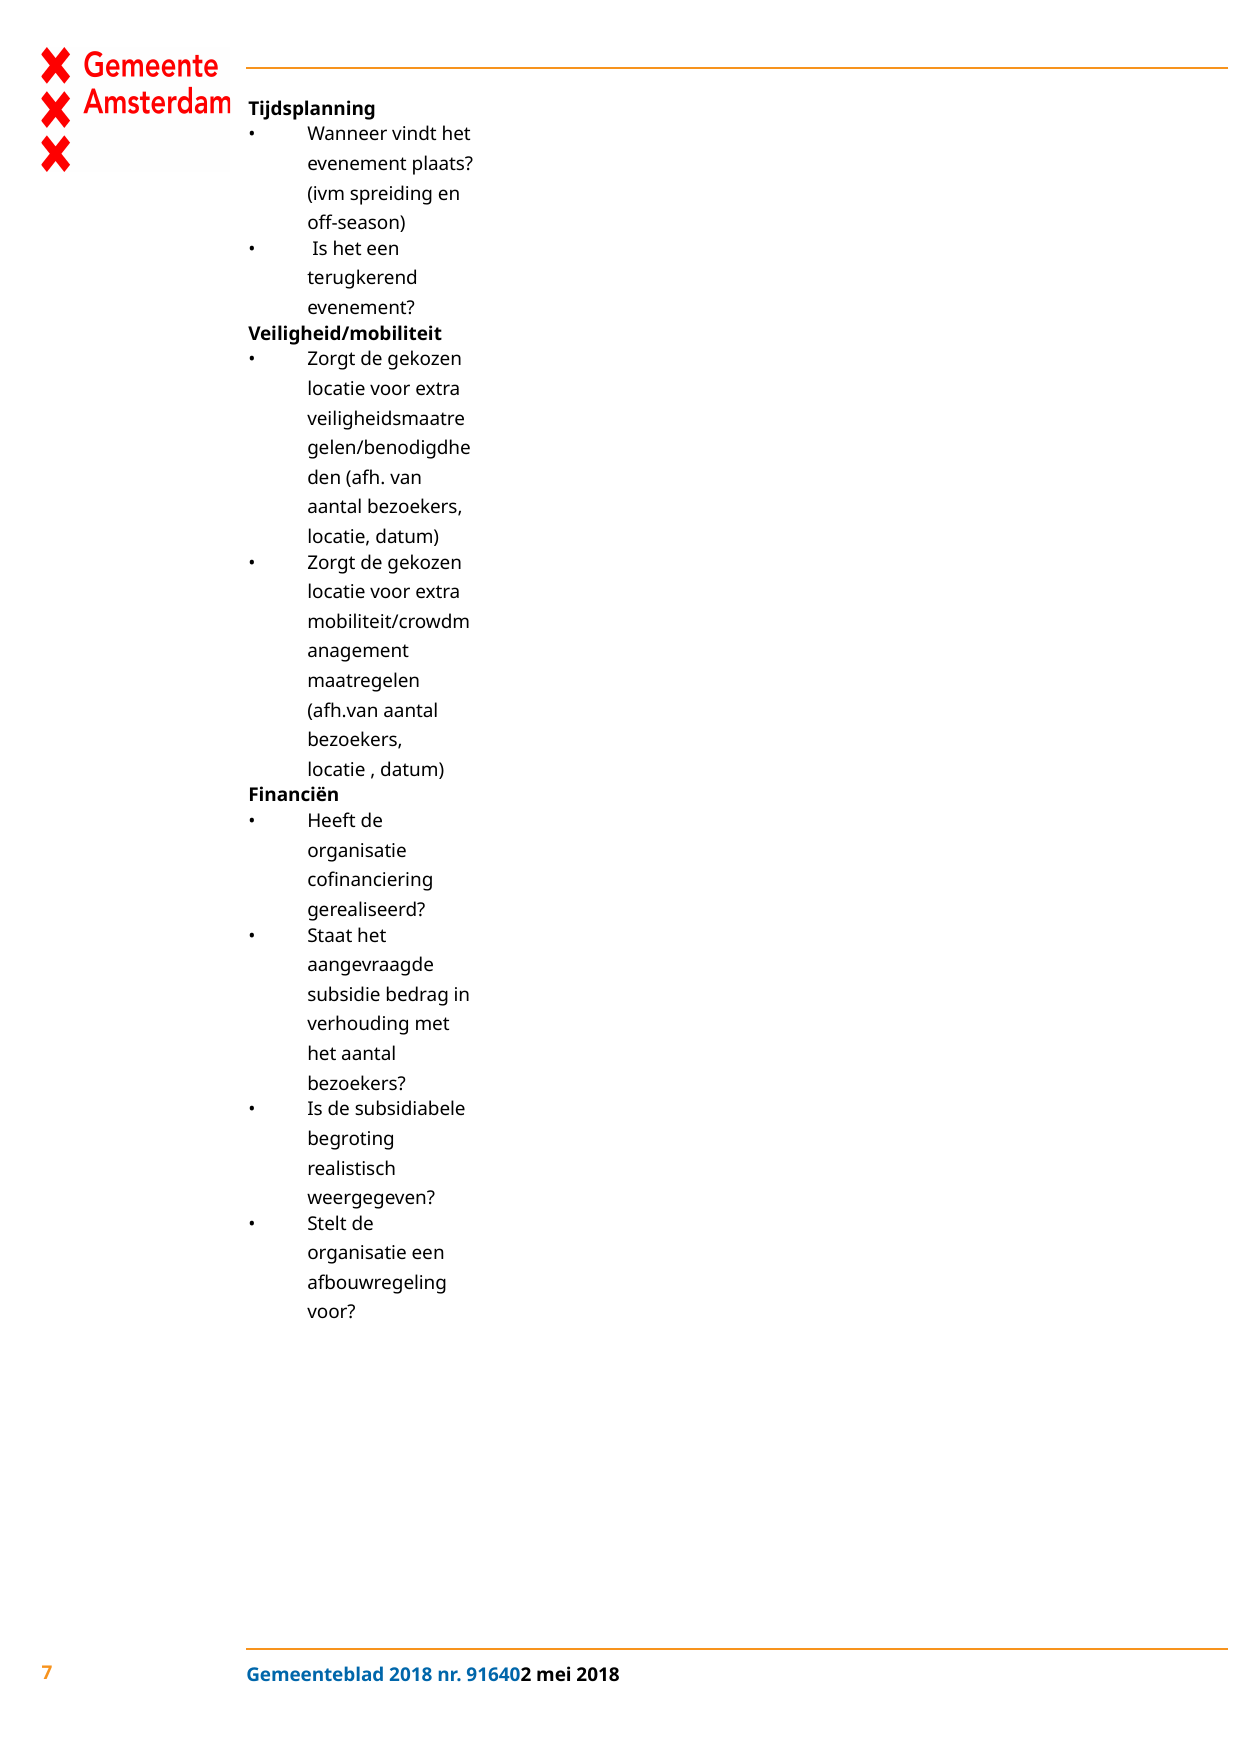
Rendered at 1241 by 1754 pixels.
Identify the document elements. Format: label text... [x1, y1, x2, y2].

table_cell [474, 549, 700, 782]
table_cell [474, 1096, 700, 1210]
table_cell [926, 549, 1152, 782]
table_cell Staat het aangevraagde subsidie bedrag in verhouding met het aantal bezoekers? [248, 922, 474, 1096]
table_cell [474, 782, 700, 807]
table_cell [926, 346, 1152, 549]
table_cell [926, 782, 1152, 807]
table_cell [700, 121, 926, 235]
table_cell [700, 235, 926, 320]
table_cell Is het een terugkerend evenement? [248, 235, 474, 320]
table_cell [926, 1210, 1152, 1324]
table_cell [474, 922, 700, 1096]
table_cell [700, 320, 926, 346]
table_cell [926, 95, 1152, 121]
table_cell [926, 235, 1152, 320]
table_cell [700, 1096, 926, 1210]
table_cell [474, 346, 700, 549]
table_cell Zorgt de gekozen locatie voor extra mobiliteit/crowdmanagement maatregelen (afh.van aantal bezoekers, locatie , datum) [248, 549, 474, 782]
table_cell Heeft de organisatie cofinanciering gerealiseerd? [248, 808, 474, 922]
table_cell [474, 320, 700, 346]
table_cell Veiligheid/mobiliteit [248, 320, 474, 346]
table_cell [700, 922, 926, 1096]
table_cell [474, 95, 700, 121]
table_cell [700, 782, 926, 807]
table_cell [926, 121, 1152, 235]
table_cell Is de subsidiabele begroting realistisch weergegeven? [248, 1096, 474, 1210]
table_cell Zorgt de gekozen locatie voor extra veiligheidsmaatregelen/benodigdheden (afh. van aantal bezoekers, locatie, datum) [248, 346, 474, 549]
table_cell [700, 808, 926, 922]
table_cell [926, 922, 1152, 1096]
table_cell Stelt de organisatie een afbouwregeling voor? [248, 1210, 474, 1324]
table_cell [474, 808, 700, 922]
table_cell [474, 121, 700, 235]
table_cell [926, 320, 1152, 346]
table_cell [926, 808, 1152, 922]
table_cell [474, 235, 700, 320]
table_cell Wanneer vindt het evenement plaats? (ivm spreiding en off-season) [248, 121, 474, 235]
table_cell [474, 1210, 700, 1324]
table_cell [700, 549, 926, 782]
table_cell [926, 1096, 1152, 1210]
table_cell [700, 1210, 926, 1324]
table_cell [700, 95, 926, 121]
table_cell Tijdsplanning [248, 95, 474, 121]
picture [41, 47, 231, 172]
table_cell [700, 346, 926, 549]
table_cell Financiën [248, 782, 474, 807]
